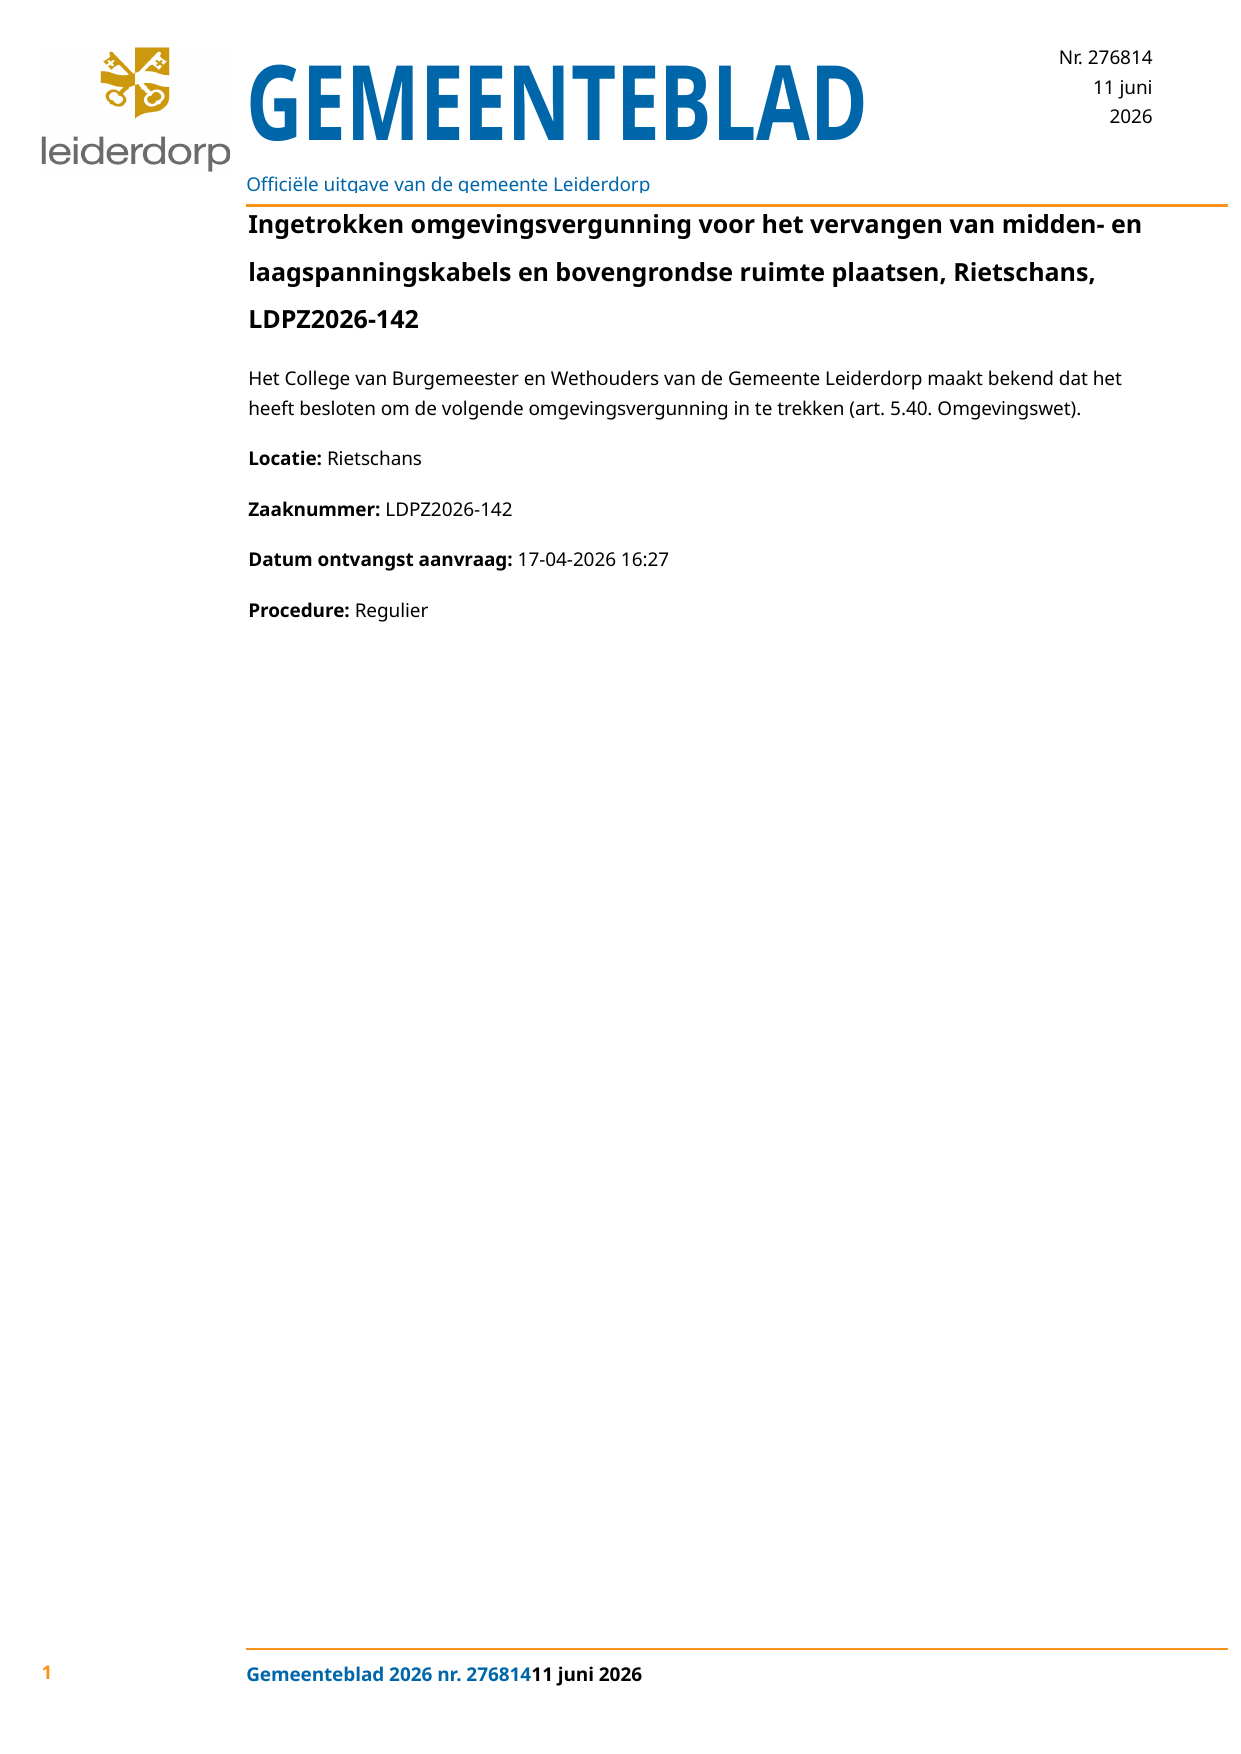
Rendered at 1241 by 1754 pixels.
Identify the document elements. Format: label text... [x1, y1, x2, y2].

text Procedure: Regulier [248, 597, 1152, 622]
text Locatie: Rietschans [248, 446, 1152, 471]
text Datum ontvangst aanvraag: 17-04-2026 16:27 [248, 546, 1152, 572]
text Zaaknummer: LDPZ2026-142 [248, 496, 1152, 522]
text Het College van Burgemeester en Wethouders van de Gemeente Leiderdorp maakt bekend dat het heeft besloten om de volgende omgevingsvergunning in te trekken (art. 5.40. Omgevingswet). [248, 366, 1152, 421]
text Ingetrokken omgevingsvergunning voor het vervangen van midden- en laagspanningskabels en bovengrondse ruimte plaatsen, Rietschans, LDPZ2026-142 [248, 207, 1152, 336]
picture [41, 47, 231, 172]
